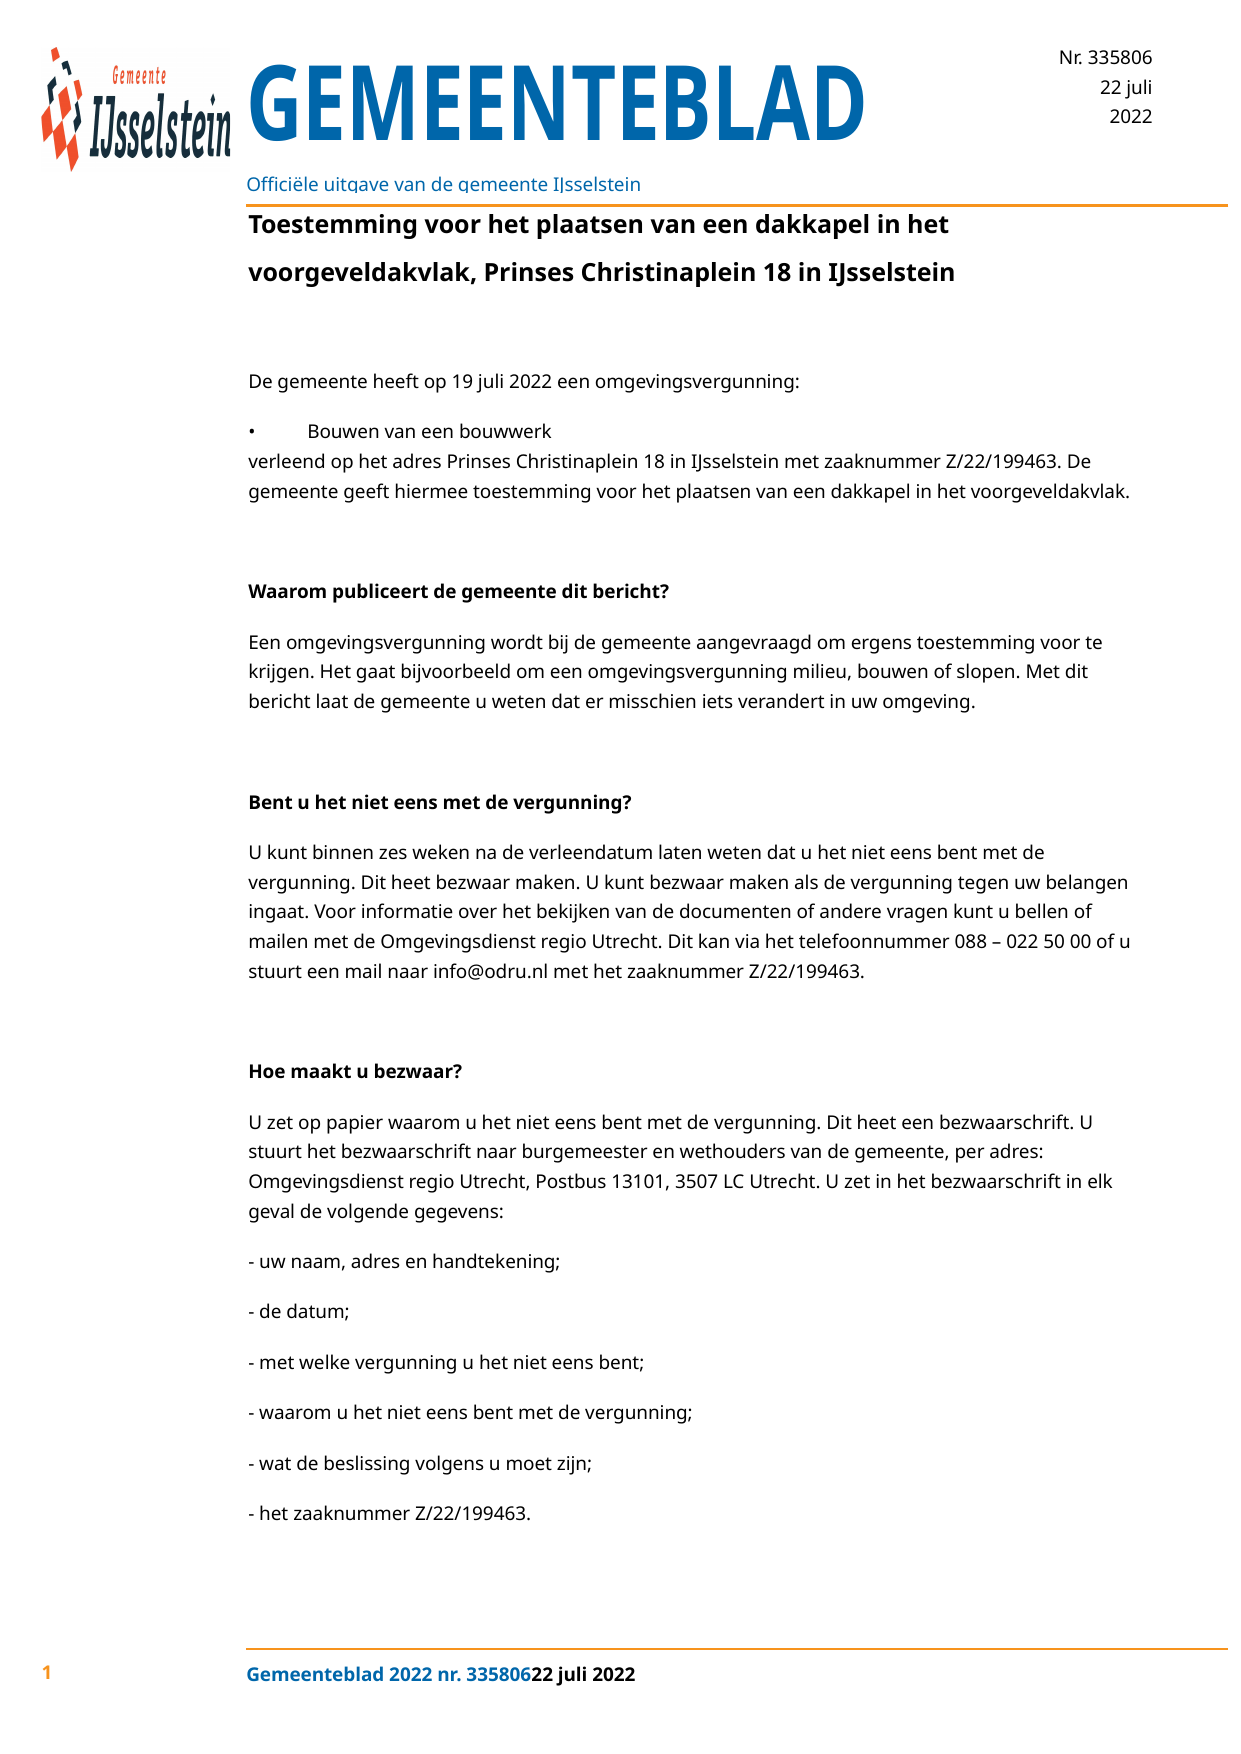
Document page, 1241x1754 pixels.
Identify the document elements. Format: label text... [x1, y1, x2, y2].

text - de datum; [248, 1299, 1152, 1324]
text verleend op het adres Prinses Christinaplein 18 in IJsselstein met zaaknummer Z/22/199463. De gemeente geeft hiermee toestemming voor het plaatsen van een dakkapel in het voorgeveldakvlak. [248, 448, 1152, 504]
text - uw naam, adres en handtekening; [248, 1248, 1152, 1274]
text - wat de beslissing volgens u moet zijn; [248, 1450, 1152, 1476]
text Hoe maakt u bezwaar? [248, 1059, 1152, 1084]
text - waarom u het niet eens bent met de vergunning; [248, 1399, 1152, 1425]
text Een omgevingsvergunning wordt bij de gemeente aangevraagd om ergens toestemming voor te krijgen. Het gaat bijvoorbeeld om een omgevingsvergunning milieu, bouwen of slopen. Met dit bericht laat de gemeente u weten dat er misschien iets verandert in uw omgeving. [248, 629, 1152, 714]
text - het zaaknummer Z/22/199463. [248, 1500, 1152, 1526]
text Toestemming voor het plaatsen van een dakkapel in het voorgeveldakvlak, Prinses Christinaplein 18 in IJsselstein [248, 207, 1152, 288]
list Bouwen van een bouwwerk [248, 419, 1152, 444]
text U zet op papier waarom u het niet eens bent met de vergunning. Dit heet een bezwaarschrift. U stuurt het bezwaarschrift naar burgemeester en wethouders van de gemeente, per adres: Omgevingsdienst regio Utrecht, Postbus 13101, 3507 LC Utrecht. U zet in het bezwaarschrift in elk geval de volgende gegevens: [248, 1109, 1152, 1224]
text - met welke vergunning u het niet eens bent; [248, 1349, 1152, 1375]
text De gemeente heeft op 19 juli 2022 een omgevingsvergunning: [248, 368, 1152, 394]
text Waarom publiceert de gemeente dit bericht? [248, 579, 1152, 604]
text Bent u het niet eens met de vergunning? [248, 789, 1152, 815]
text U kunt binnen zes weken na de verleendatum laten weten dat u het niet eens bent met de vergunning. Dit heet bezwaar maken. U kunt bezwaar maken als de vergunning tegen uw belangen ingaat. Voor informatie over het bekijken van de documenten of andere vragen kunt u bellen of mailen met de Omgevingsdienst regio Utrecht. Dit kan via het telefoonnummer 088 – 022 50 00 of u stuurt een mail naar info@odru.nl met het zaaknummer Z/22/199463. [248, 839, 1152, 984]
picture [41, 47, 231, 172]
